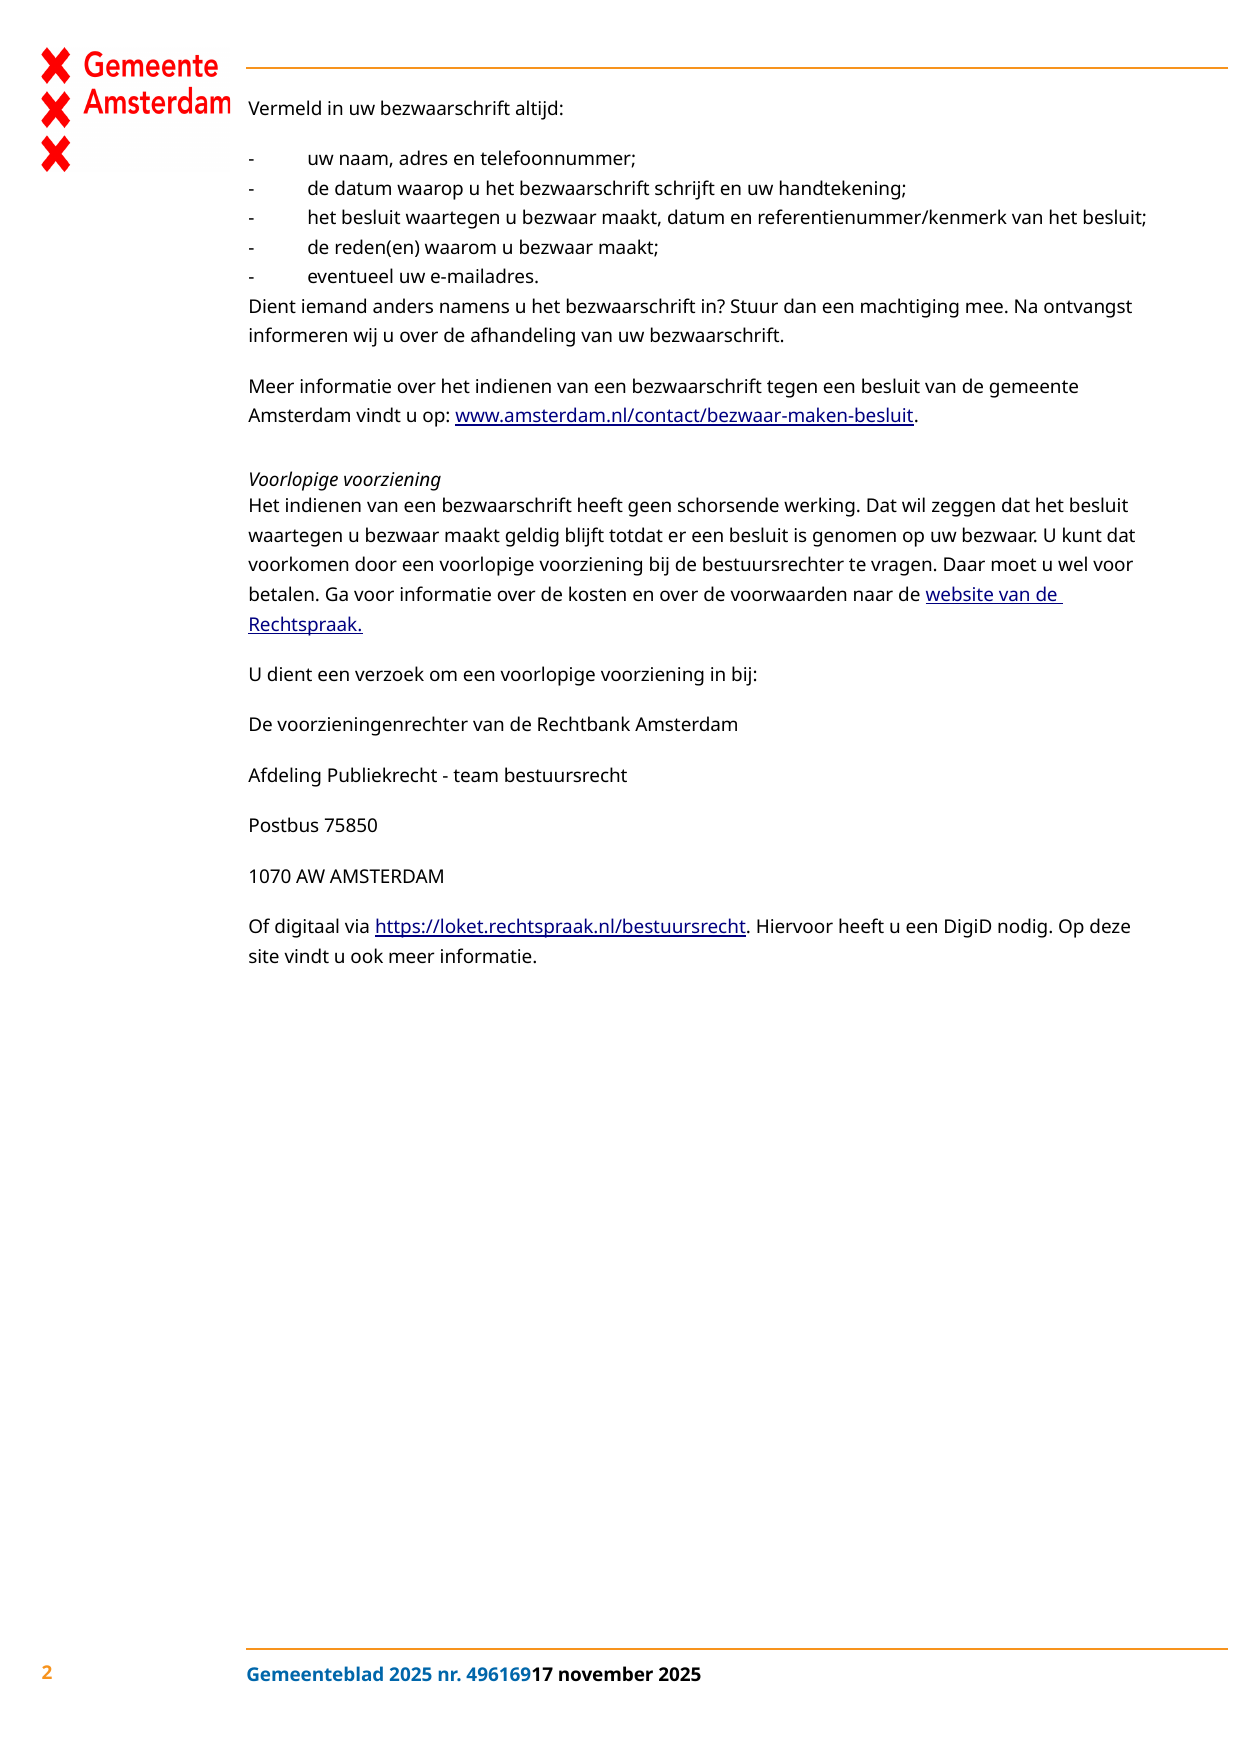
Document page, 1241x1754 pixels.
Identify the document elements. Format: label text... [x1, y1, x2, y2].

text Dient iemand anders namens u het bezwaarschrift in? Stuur dan een machtiging mee. Na ontvangst informeren wij u over de afhandeling van uw bezwaarschrift. [248, 293, 1152, 348]
list de datum waarop u het bezwaarschrift schrijft en uw handtekening; [248, 175, 1152, 201]
text Of digitaal via https://loket.rechtspraak.nl/bestuursrecht. Hiervoor heeft u een DigiD nodig. Op deze site vindt u ook meer informatie. [248, 913, 1152, 968]
text U dient een verzoek om een voorlopige voorziening in bij: [248, 661, 1152, 687]
text Vermeld in uw bezwaarschrift altijd: [248, 95, 1152, 121]
text Afdeling Publiekrecht - team bestuursrecht [248, 762, 1152, 788]
text Het indienen van een bezwaarschrift heeft geen schorsende werking. Dat wil zeggen dat het besluit waartegen u bezwaar maakt geldig blijft totdat er een besluit is genomen op uw bezwaar. U kunt dat voorkomen door een voorlopige voorziening bij de bestuursrechter te vragen. Daar moet u wel voor betalen. Ga voor informatie over de kosten en over de voorwaarden naar de website van de Rechtspraak. [248, 492, 1152, 636]
list eventueel uw e-mailadres. [248, 263, 1152, 289]
list het besluit waartegen u bezwaar maakt, datum en referentienummer/kenmerk van het besluit; [248, 204, 1152, 230]
picture [41, 47, 231, 172]
text 1070 AW AMSTERDAM [248, 863, 1152, 888]
text Voorlopige voorziening [248, 467, 1152, 492]
text Postbus 75850 [248, 812, 1152, 838]
list de reden(en) waarom u bezwaar maakt; [248, 234, 1152, 260]
text De voorzieningenrechter van de Rechtbank Amsterdam [248, 712, 1152, 737]
text Meer informatie over het indienen van een bezwaarschrift tegen een besluit van de gemeente Amsterdam vindt u op: www.amsterdam.nl/contact/bezwaar-maken-besluit. [248, 373, 1152, 428]
list uw naam, adres en telefoonnummer; [248, 145, 1152, 171]
